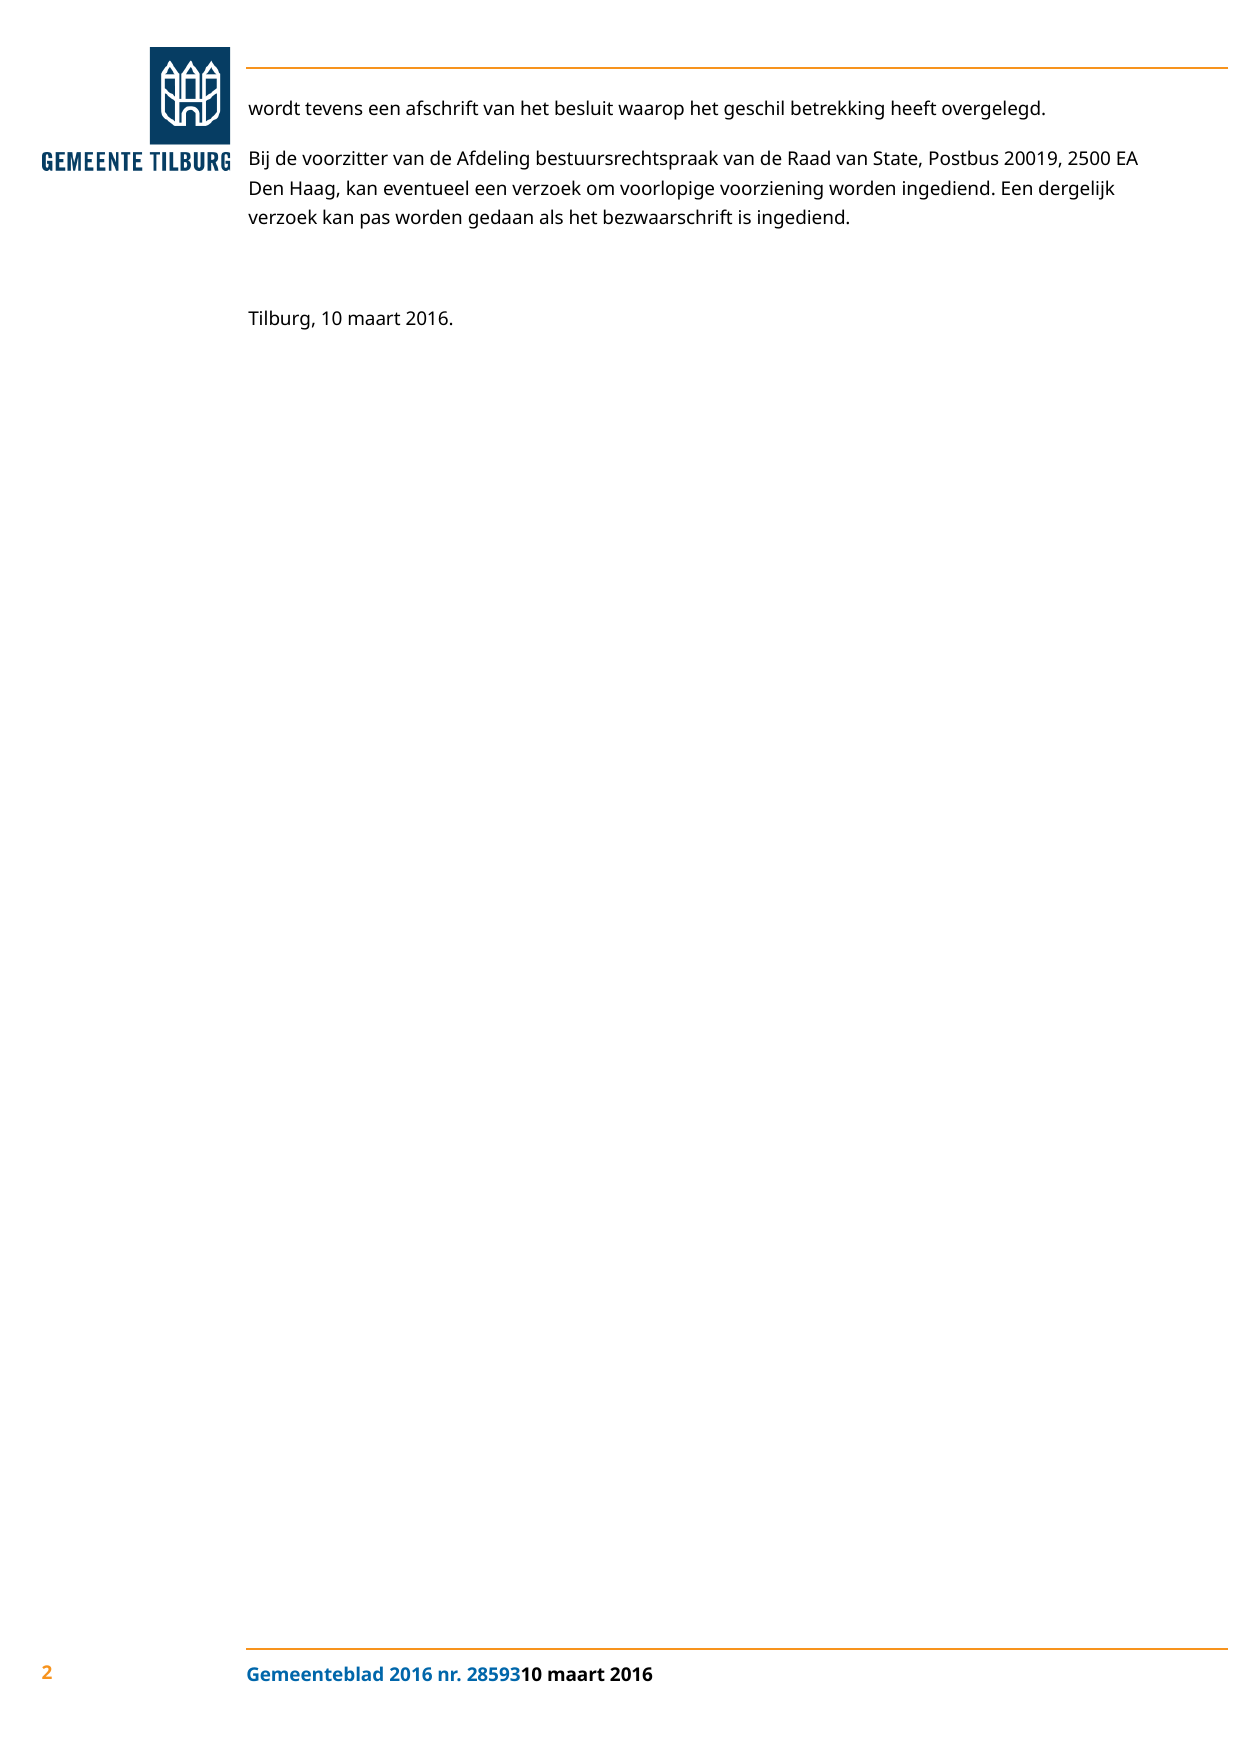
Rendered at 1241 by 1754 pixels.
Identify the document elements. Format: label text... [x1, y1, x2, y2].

text Bij de voorzitter van de Afdeling bestuursrechtspraak van de Raad van State, Postbus 20019, 2500 EA Den Haag, kan eventueel een verzoek om voorlopige voorziening worden ingediend. Een dergelijk verzoek kan pas worden gedaan als het bezwaarschrift is ingediend. [248, 145, 1152, 230]
text Tilburg, 10 maart 2016. [248, 305, 1152, 331]
picture [41, 47, 231, 172]
text wordt tevens een afschrift van het besluit waarop het geschil betrekking heeft overgelegd. [248, 95, 1152, 121]
